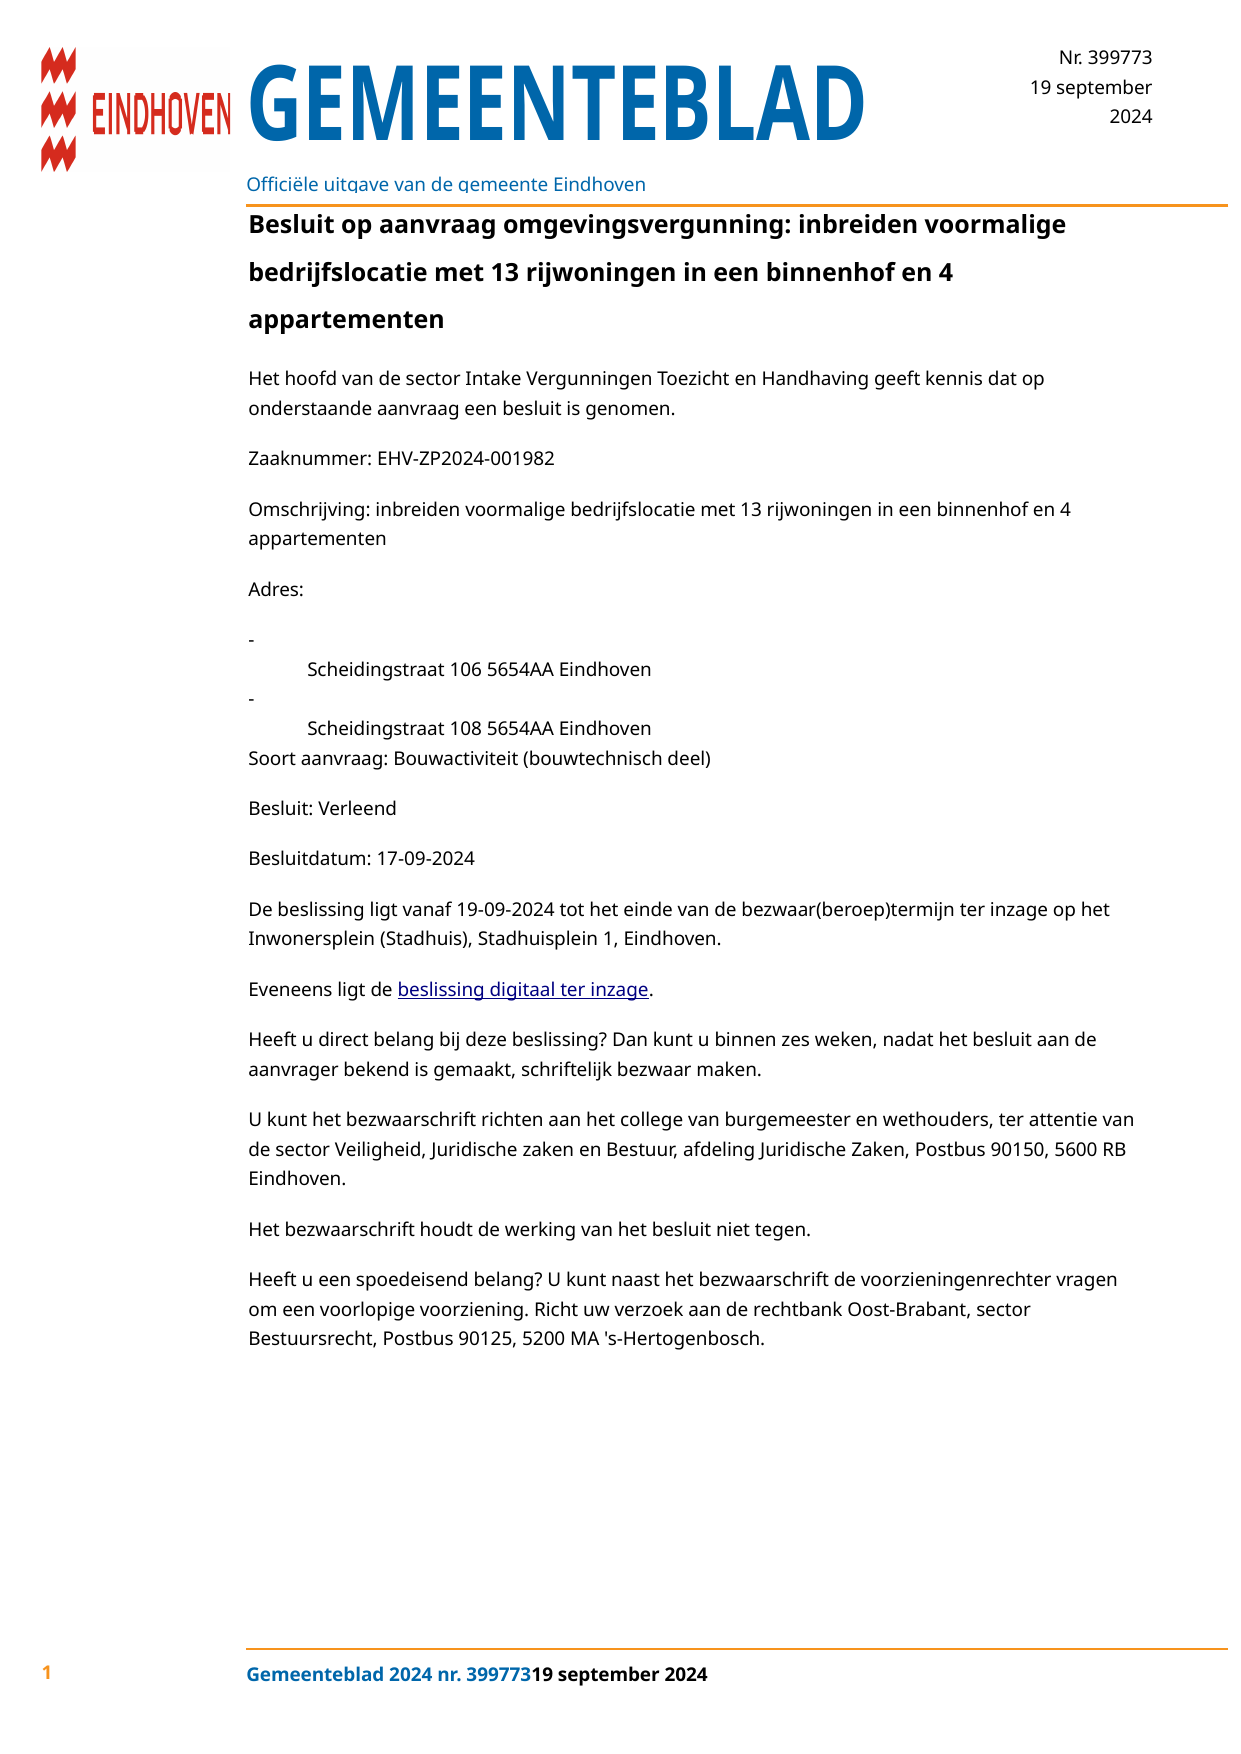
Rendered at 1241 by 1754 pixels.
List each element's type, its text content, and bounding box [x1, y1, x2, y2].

picture [41, 47, 231, 172]
text Zaaknummer: EHV-ZP2024-001982 [248, 446, 1152, 471]
text Besluitdatum: 17-09-2024 [248, 846, 1152, 871]
list Scheidingstraat 106 5654AA Eindhoven [248, 656, 1152, 682]
text Besluit: Verleend [248, 795, 1152, 821]
text Soort aanvraag: Bouwactiviteit (bouwtechnisch deel) [248, 745, 1152, 770]
text Het bezwaarschrift houdt de werking van het besluit niet tegen. [248, 1216, 1152, 1242]
text Omschrijving: inbreiden voormalige bedrijfslocatie met 13 rijwoningen in een binnenhof en 4 appartementen [248, 496, 1152, 551]
text U kunt het bezwaarschrift richten aan het college van burgemeester en wethouders, ter attentie van de sector Veiligheid, Juridische zaken en Bestuur, afdeling Juridische Zaken, Postbus 90150, 5600 RB Eindhoven. [248, 1106, 1152, 1191]
text Heeft u direct belang bij deze beslissing? Dan kunt u binnen zes weken, nadat het besluit aan de aanvrager bekend is gemaakt, schriftelijk bezwaar maken. [248, 1026, 1152, 1082]
text De beslissing ligt vanaf 19-09-2024 tot het einde van de bezwaar(beroep)termijn ter inzage op het Inwonersplein (Stadhuis), Stadhuisplein 1, Eindhoven. [248, 896, 1152, 951]
text Heeft u een spoedeisend belang? U kunt naast het bezwaarschrift de voorzieningenrechter vragen om een voorlopige voorziening. Richt uw verzoek aan de rechtbank Oost-Brabant, sector Bestuursrecht, Postbus 90125, 5200 MA 's-Hertogenbosch. [248, 1266, 1152, 1351]
text Adres: [248, 576, 1152, 602]
text Eveneens ligt de beslissing digitaal ter inzage. [248, 976, 1152, 1002]
text Het hoofd van de sector Intake Vergunningen Toezicht en Handhaving geeft kennis dat op onderstaande aanvraag een besluit is genomen. [248, 366, 1152, 421]
list Scheidingstraat 108 5654AA Eindhoven [248, 715, 1152, 741]
text Besluit op aanvraag omgevingsvergunning: inbreiden voormalige bedrijfslocatie met 13 rijwoningen in een binnenhof en 4 appartementen [248, 207, 1152, 336]
